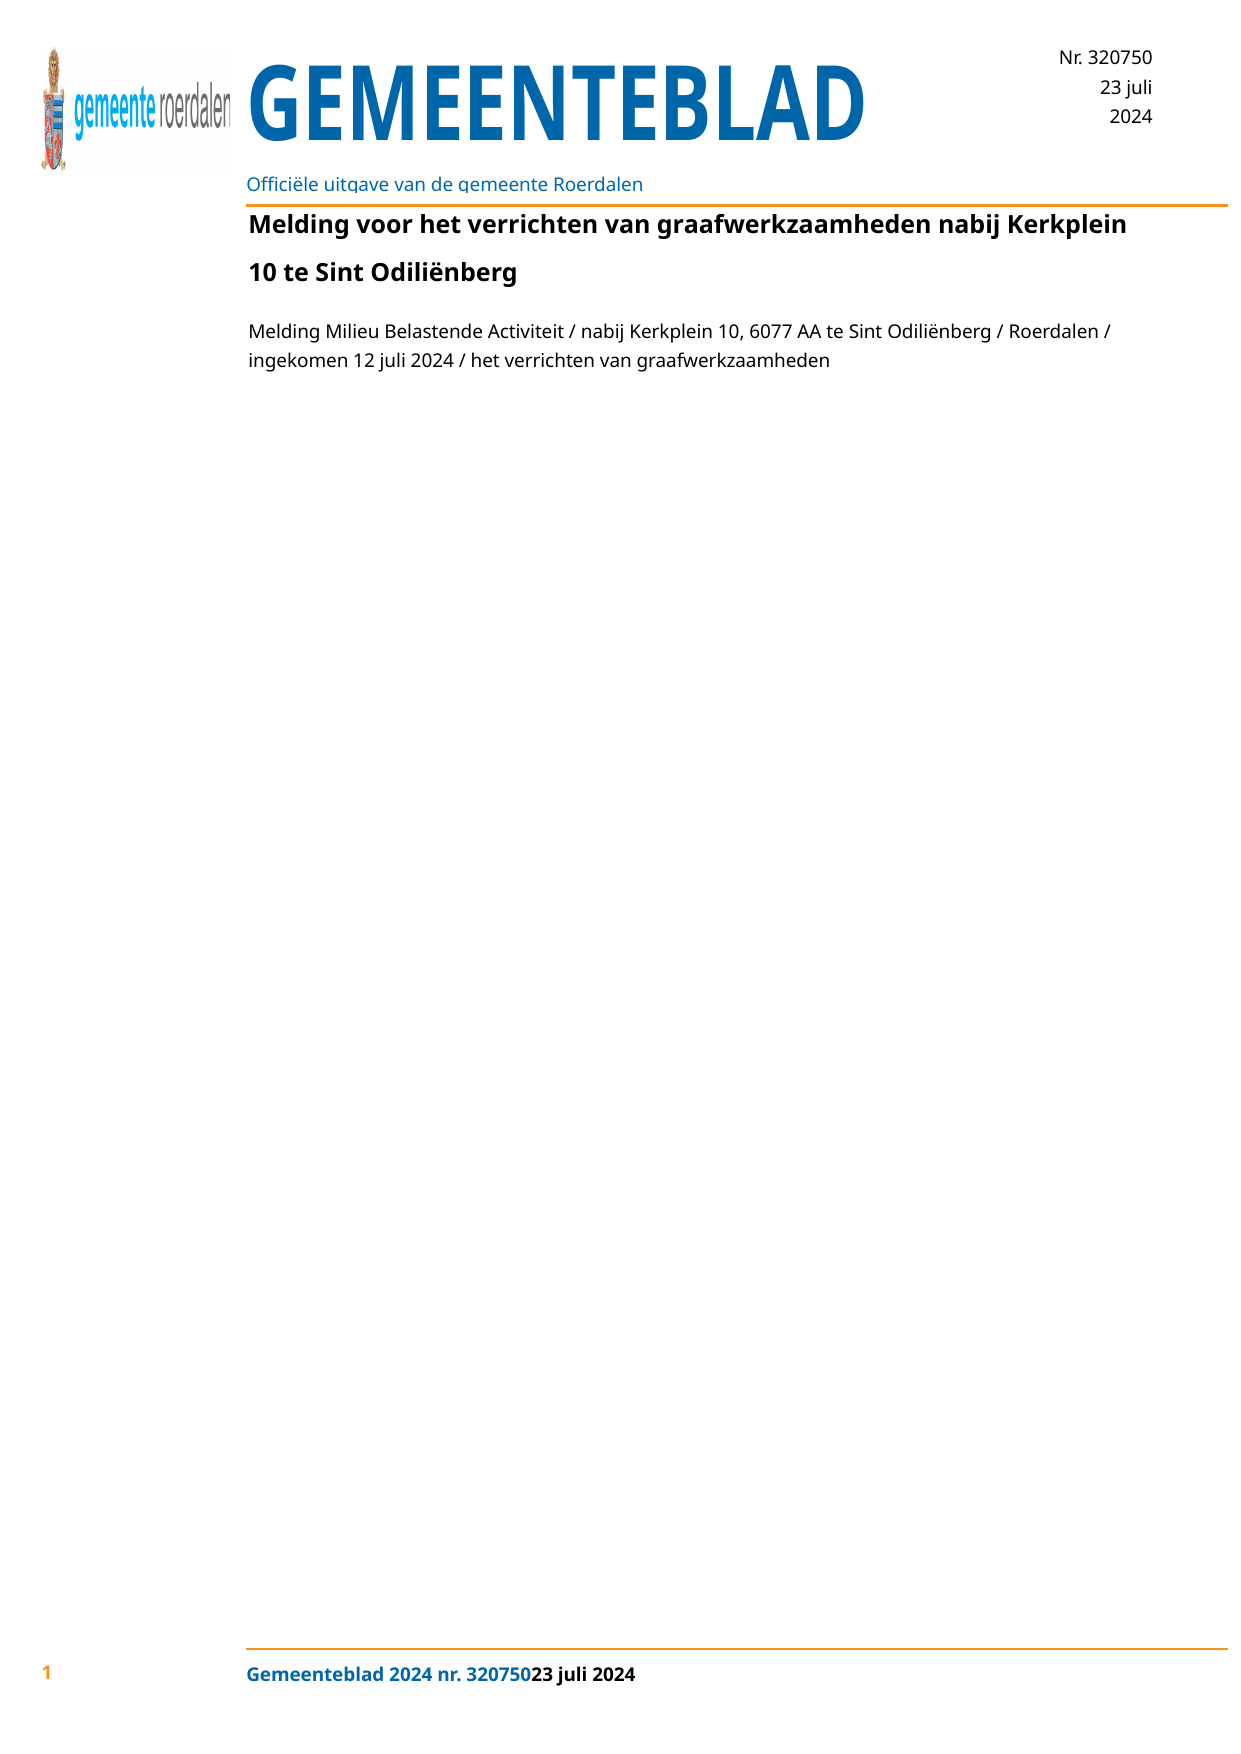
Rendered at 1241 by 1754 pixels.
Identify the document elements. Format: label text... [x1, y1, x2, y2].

text Melding Milieu Belastende Activiteit / nabij Kerkplein 10, 6077 AA te Sint Odiliënberg / Roerdalen / ingekomen 12 juli 2024 / het verrichten van graafwerkzaamheden [248, 318, 1152, 373]
text Melding voor het verrichten van graafwerkzaamheden nabij Kerkplein 10 te Sint Odiliënberg [248, 207, 1152, 288]
picture [41, 47, 231, 172]
